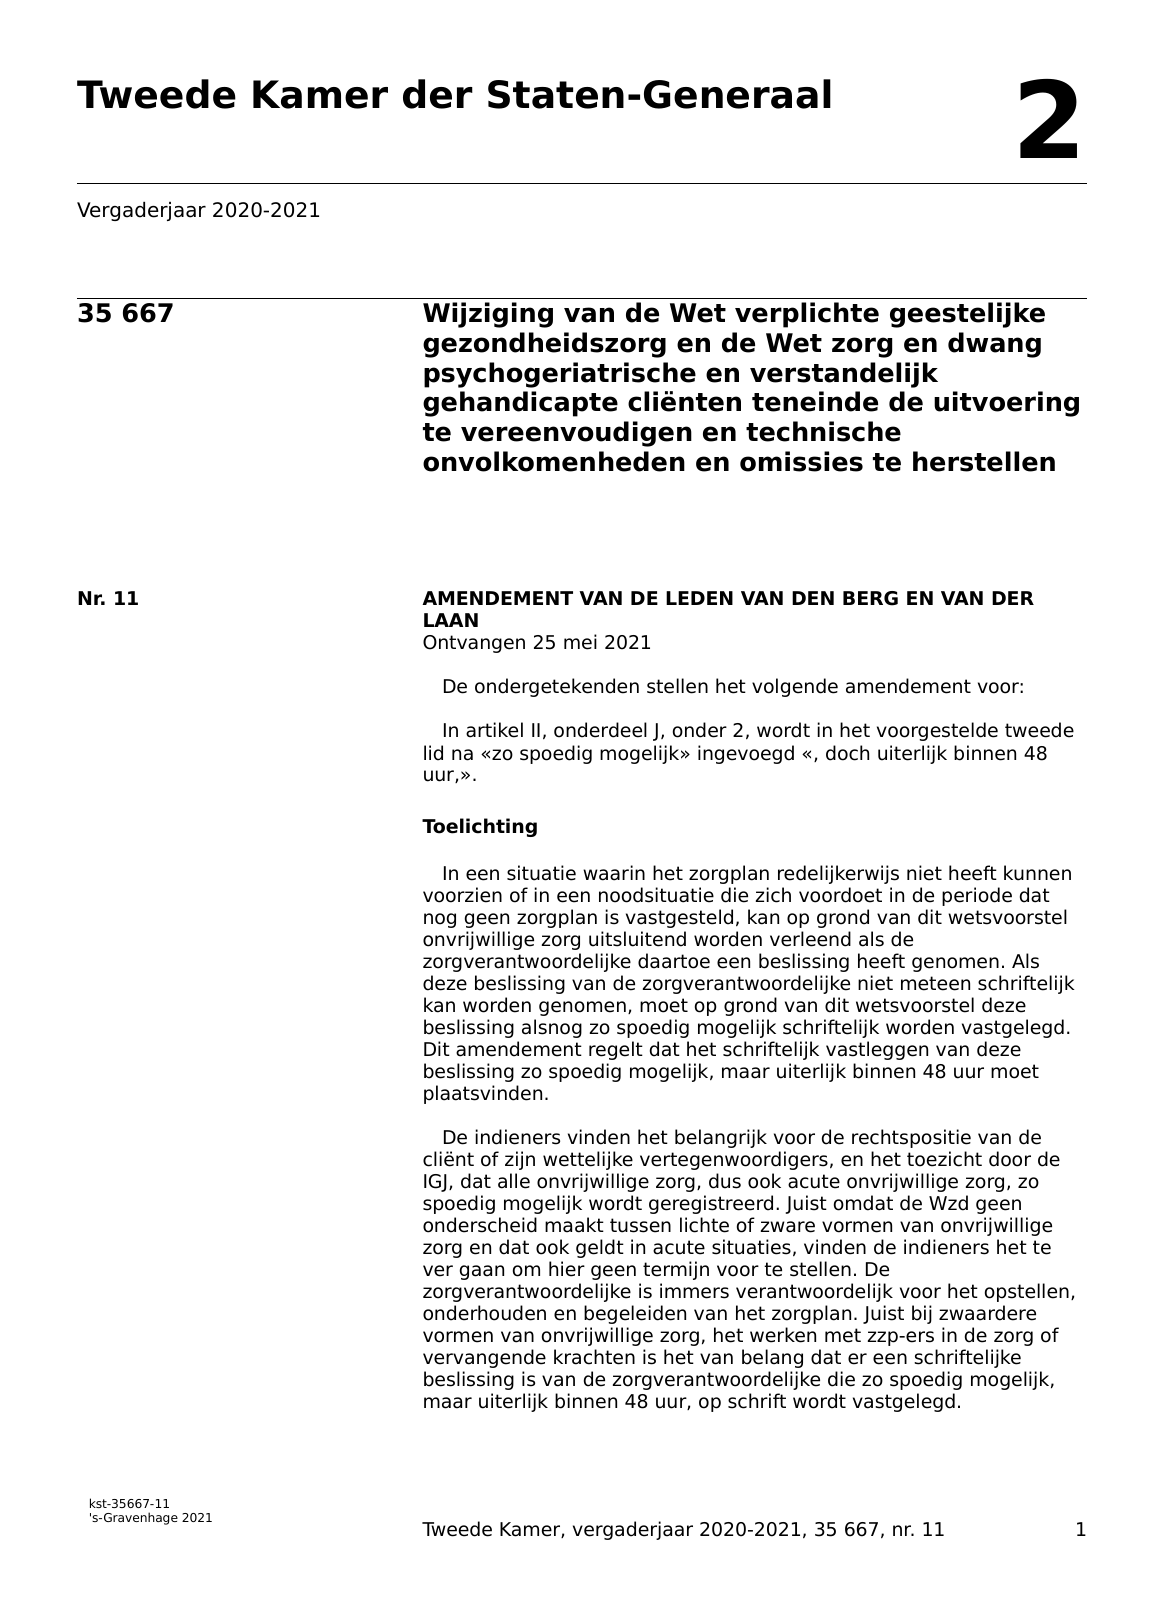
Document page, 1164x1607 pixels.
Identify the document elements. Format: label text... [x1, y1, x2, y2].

table_cell Vergaderjaar 2020-2021 [77, 184, 1087, 298]
text De indieners vinden het belangrijk voor de rechtspositie van de cliënt of zijn wettelijke vertegenwoordigers, en het toezicht door de IGJ, dat alle onvrijwillige zorg, dus ook acute onvrijwillige zorg, zo spoedig mogelijk wordt geregistreerd. Juist omdat de Wzd geen onderscheid maakt tussen lichte of zware vormen van onvrijwillige zorg en dat ook geldt in acute situaties, vinden de indieners het te ver gaan om hier geen termijn voor te stellen. De zorgverantwoordelijke is immers verantwoordelijk voor het opstellen, onderhouden en begeleiden van het zorgplan. Juist bij zwaardere vormen van onvrijwillige zorg, het werken met zzp-ers in de zorg of vervangende krachten is het van belang dat er een schriftelijke beslissing is van de zorgverantwoordelijke die zo spoedig mogelijk, maar uiterlijk binnen 48 uur, op schrift wordt vastgelegd. [422, 1127, 1087, 1413]
subtitle 35 667 Wijziging van de Wet verplichte geestelijke gezondheidszorg en de Wet zorg en dwang psychogeriatrische en verstandelijk gehandicapte cliënten teneinde de uitvoering te vereenvoudigen en technische onvolkomenheden en omissies te herstellen [77, 299, 1087, 477]
text kst-35667-11 [88, 1497, 323, 1511]
subtitle Nr. 11 AMENDEMENT VAN DE LEDEN VAN DEN BERG EN VAN DER LAAN [77, 588, 1087, 632]
subtitle Toelichting [422, 816, 1087, 838]
text In artikel II, onderdeel J, onder 2, wordt in het voorgestelde tweede lid na «zo spoedig mogelijk» ingevoegd «, doch uiterlijk binnen 48 uur,». [422, 720, 1087, 786]
table_header 2 [886, 59, 1087, 183]
table_header Tweede Kamer der Staten-Generaal [77, 59, 886, 183]
text 's-Gravenhage 2021 [88, 1511, 323, 1525]
text In een situatie waarin het zorgplan redelijkerwijs niet heeft kunnen voorzien of in een noodsituatie die zich voordoet in de periode dat nog geen zorgplan is vastgesteld, kan op grond van dit wetsvoorstel onvrijwillige zorg uitsluitend worden verleend als de zorgverantwoordelijke daartoe een beslissing heeft genomen. Als deze beslissing van de zorgverantwoordelijke niet meteen schriftelijk kan worden genomen, moet op grond van dit wetsvoorstel deze beslissing alsnog zo spoedig mogelijk schriftelijk worden vastgelegd. Dit amendement regelt dat het schriftelijk vastleggen van deze beslissing zo spoedig mogelijk, maar uiterlijk binnen 48 uur moet plaatsvinden. [422, 863, 1087, 1105]
text De ondergetekenden stellen het volgende amendement voor: [422, 676, 1087, 698]
text Ontvangen 25 mei 2021 [422, 632, 1087, 654]
